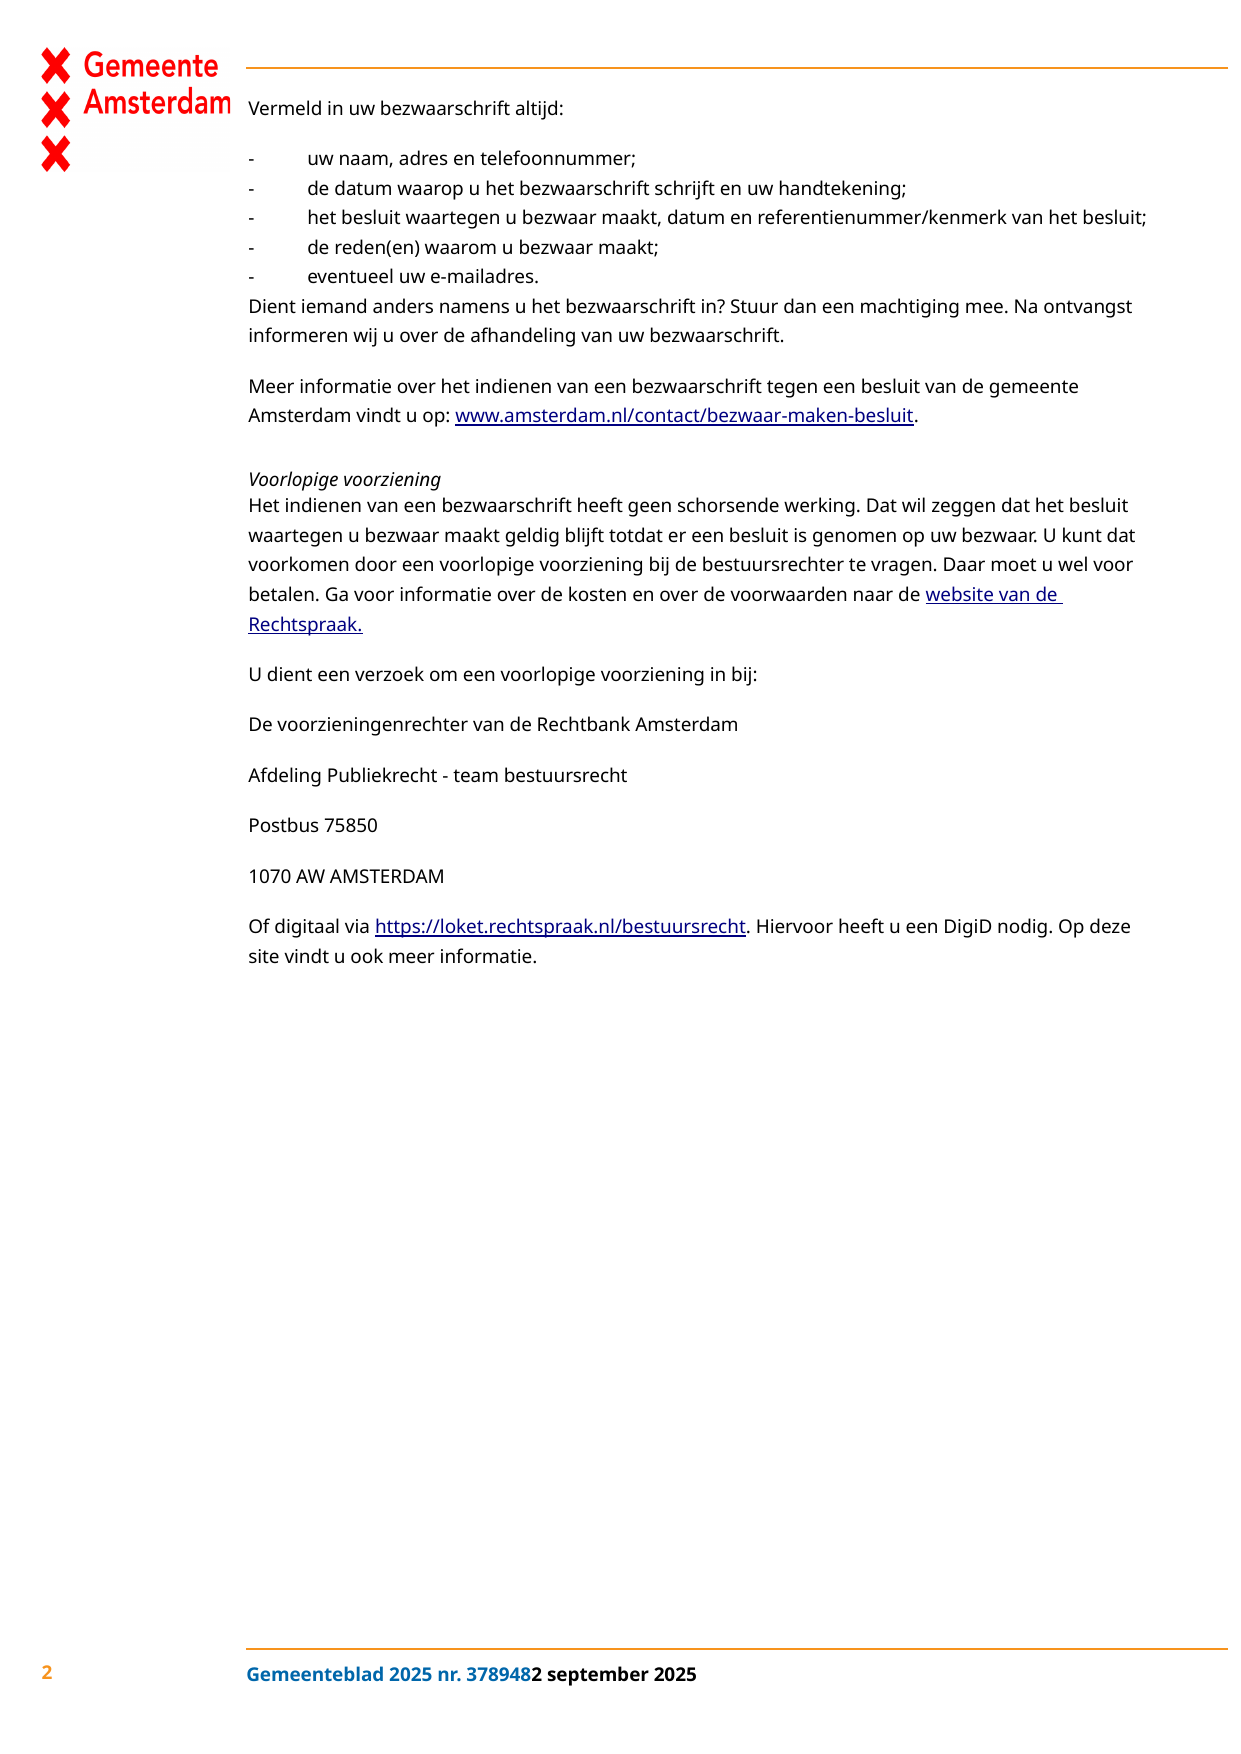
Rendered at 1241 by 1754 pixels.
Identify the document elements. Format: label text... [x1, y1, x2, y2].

list eventueel uw e-mailadres. [248, 263, 1152, 289]
text Afdeling Publiekrecht - team bestuursrecht [248, 762, 1152, 788]
text Postbus 75850 [248, 812, 1152, 838]
list uw naam, adres en telefoonnummer; [248, 145, 1152, 171]
text Voorlopige voorziening [248, 467, 1152, 492]
text 1070 AW AMSTERDAM [248, 863, 1152, 888]
list de datum waarop u het bezwaarschrift schrijft en uw handtekening; [248, 175, 1152, 201]
list de reden(en) waarom u bezwaar maakt; [248, 234, 1152, 260]
text Of digitaal via https://loket.rechtspraak.nl/bestuursrecht. Hiervoor heeft u een DigiD nodig. Op deze site vindt u ook meer informatie. [248, 913, 1152, 968]
text U dient een verzoek om een voorlopige voorziening in bij: [248, 661, 1152, 687]
text Het indienen van een bezwaarschrift heeft geen schorsende werking. Dat wil zeggen dat het besluit waartegen u bezwaar maakt geldig blijft totdat er een besluit is genomen op uw bezwaar. U kunt dat voorkomen door een voorlopige voorziening bij de bestuursrechter te vragen. Daar moet u wel voor betalen. Ga voor informatie over de kosten en over de voorwaarden naar de website van de Rechtspraak. [248, 492, 1152, 636]
list het besluit waartegen u bezwaar maakt, datum en referentienummer/kenmerk van het besluit; [248, 204, 1152, 230]
text Meer informatie over het indienen van een bezwaarschrift tegen een besluit van de gemeente Amsterdam vindt u op: www.amsterdam.nl/contact/bezwaar-maken-besluit. [248, 373, 1152, 428]
text De voorzieningenrechter van de Rechtbank Amsterdam [248, 712, 1152, 737]
text Dient iemand anders namens u het bezwaarschrift in? Stuur dan een machtiging mee. Na ontvangst informeren wij u over de afhandeling van uw bezwaarschrift. [248, 293, 1152, 348]
picture [41, 47, 231, 172]
text Vermeld in uw bezwaarschrift altijd: [248, 95, 1152, 121]
